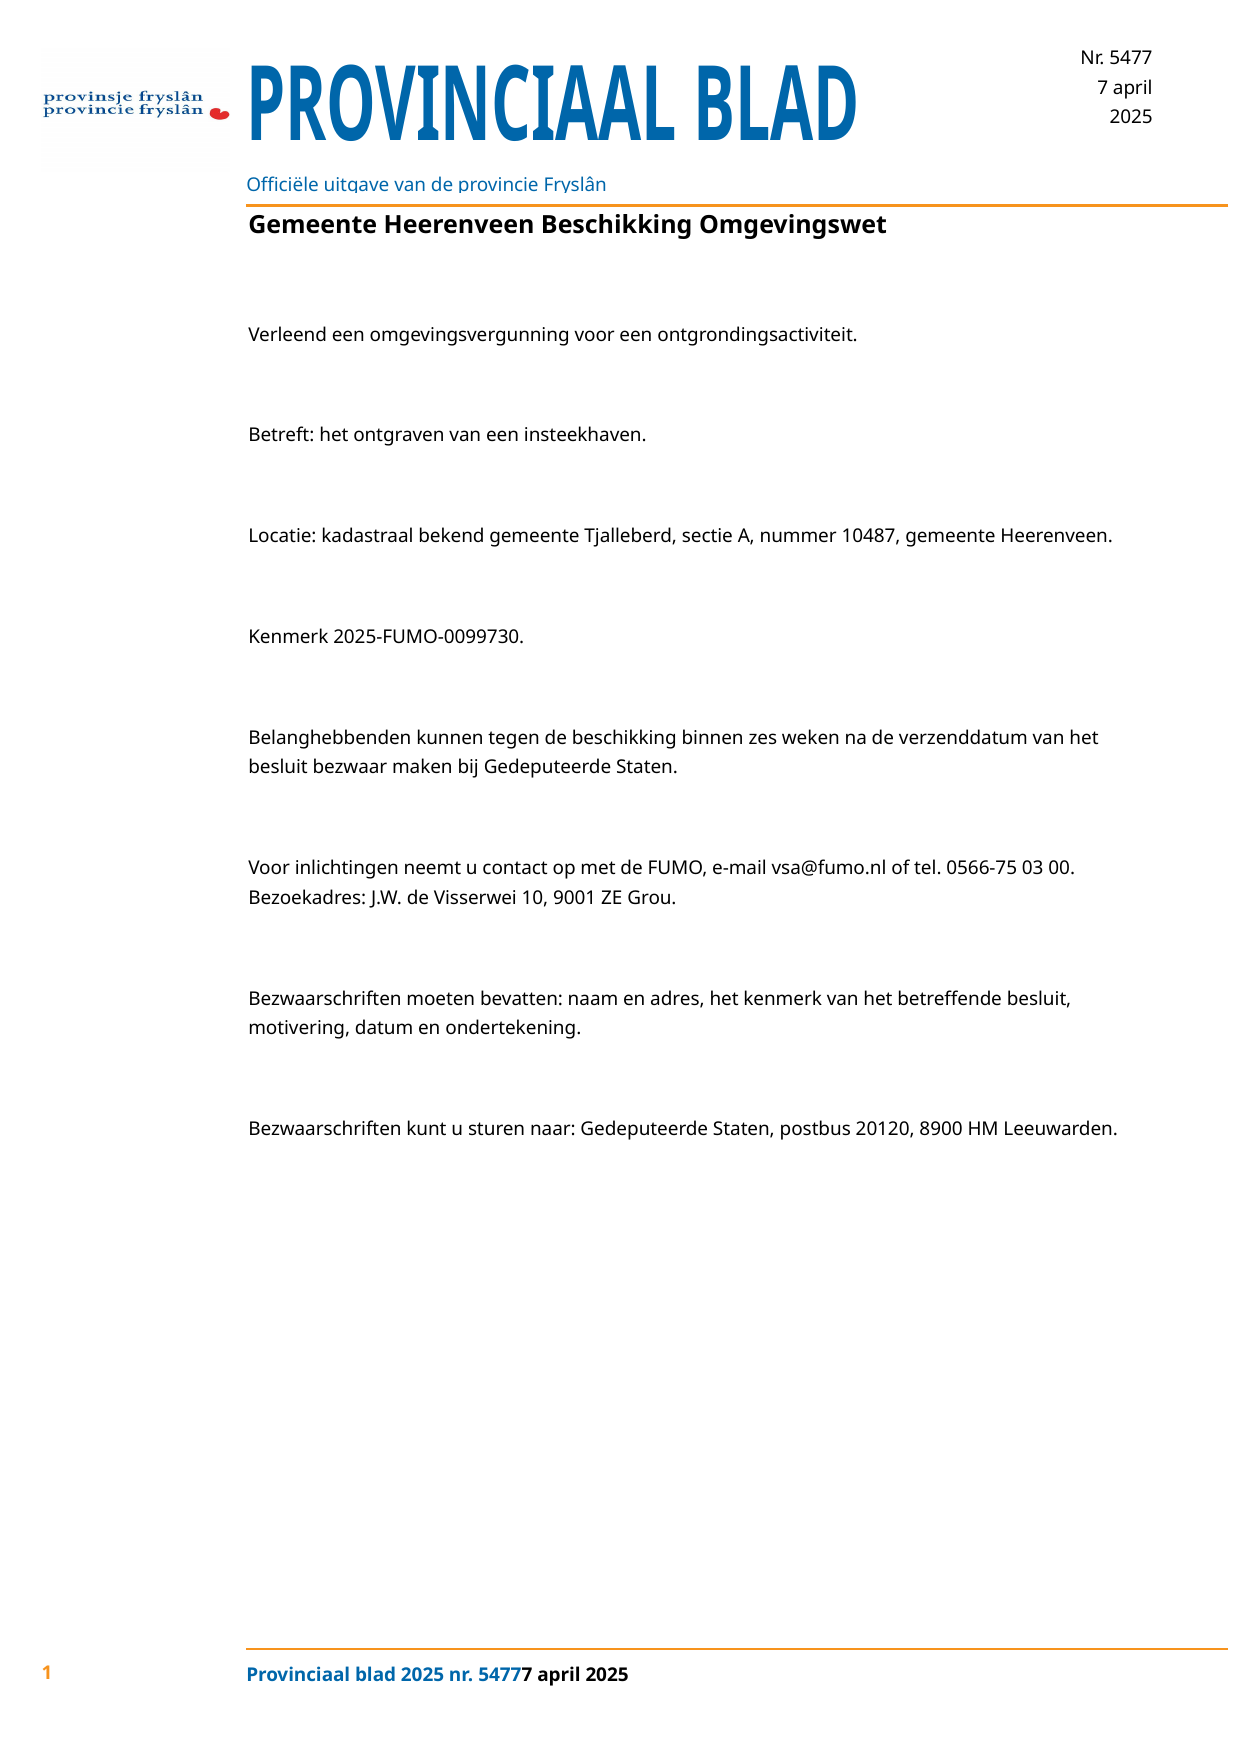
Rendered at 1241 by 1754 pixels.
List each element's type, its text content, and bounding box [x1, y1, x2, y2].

text Belanghebbenden kunnen tegen de beschikking binnen zes weken na de verzenddatum van het besluit bezwaar maken bij Gedeputeerde Staten. [248, 724, 1152, 779]
text Voor inlichtingen neemt u contact op met de FUMO, e-mail vsa@fumo.nl of tel. 0566-75 03 00. Bezoekadres: J.W. de Visserwei 10, 9001 ZE Grou. [248, 854, 1152, 910]
text Locatie: kadastraal bekend gemeente Tjalleberd, sectie A, nummer 10487, gemeente Heerenveen. [248, 522, 1152, 548]
picture [41, 47, 231, 172]
text Bezwaarschriften moeten bevatten: naam en adres, het kenmerk van het betreffende besluit, motivering, datum en ondertekening. [248, 985, 1152, 1040]
text Verleend een omgevingsvergunning voor een ontgrondingsactiviteit. [248, 321, 1152, 346]
text Bezwaarschriften kunt u sturen naar: Gedeputeerde Staten, postbus 20120, 8900 HM Leeuwarden. [248, 1115, 1152, 1141]
text Gemeente Heerenveen Beschikking Omgevingswet [248, 207, 1152, 241]
text Betreft: het ontgraven van een insteekhaven. [248, 422, 1152, 447]
text Kenmerk 2025-FUMO-0099730. [248, 623, 1152, 649]
